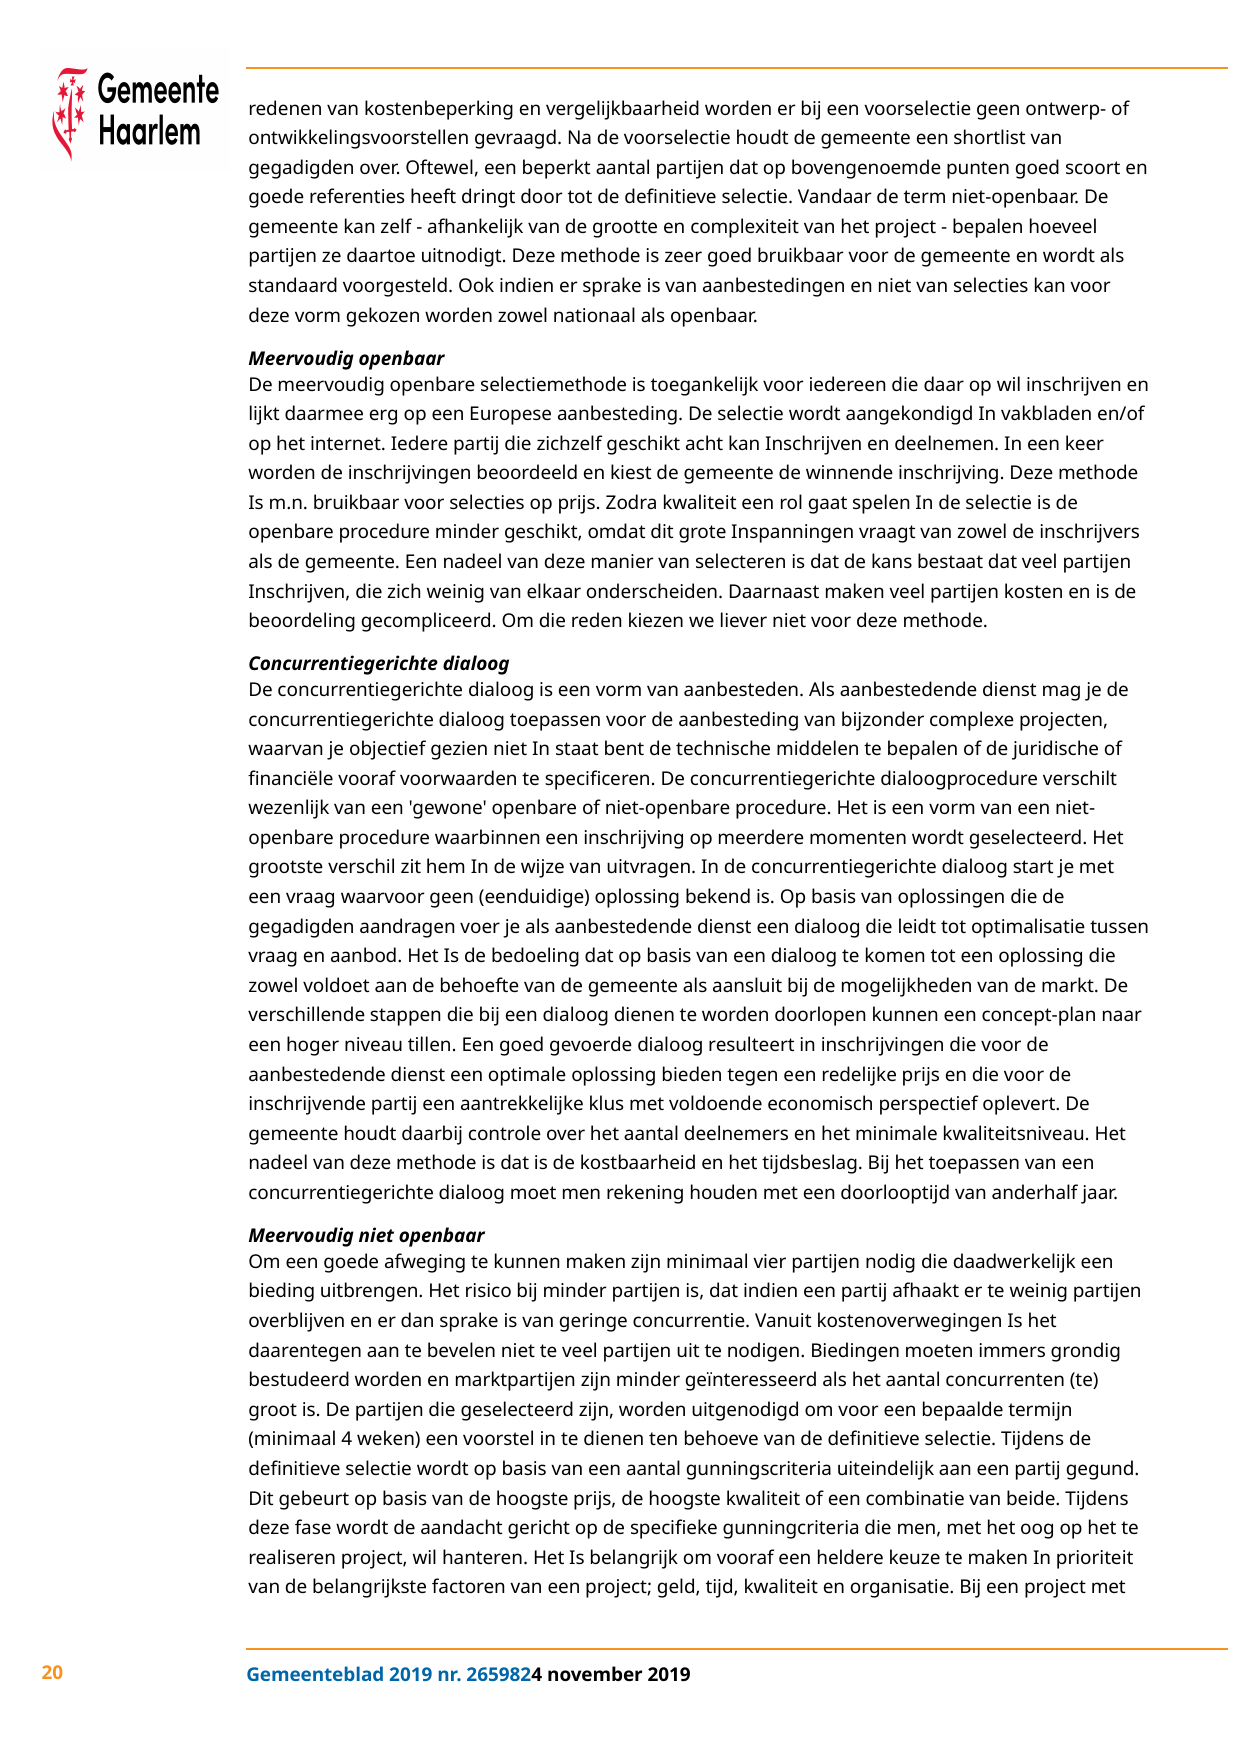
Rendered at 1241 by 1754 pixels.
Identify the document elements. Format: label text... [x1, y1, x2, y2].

text De meervoudig openbare selectiemethode is toegankelijk voor iedereen die daar op wil inschrijven en lijkt daarmee erg op een Europese aanbesteding. De selectie wordt aangekondigd In vakbladen en/of op het internet. Iedere partij die zichzelf geschikt acht kan Inschrijven en deelnemen. In een keer worden de inschrijvingen beoordeeld en kiest de gemeente de winnende inschrijving. Deze methode Is m.n. bruikbaar voor selecties op prijs. Zodra kwaliteit een rol gaat spelen In de selectie is de openbare procedure minder geschikt, omdat dit grote Inspanningen vraagt van zowel de inschrijvers als de gemeente. Een nadeel van deze manier van selecteren is dat de kans bestaat dat veel partijen Inschrijven, die zich weinig van elkaar onderscheiden. Daarnaast maken veel partijen kosten en is de beoordeling gecompliceerd. Om die reden kiezen we liever niet voor deze methode. [248, 371, 1152, 633]
text Concurrentiegerichte dialoog [248, 651, 1152, 676]
text De concurrentiegerichte dialoog is een vorm van aanbesteden. Als aanbestedende dienst mag je de concurrentiegerichte dialoog toepassen voor de aanbesteding van bijzonder complexe projecten, waarvan je objectief gezien niet In staat bent de technische middelen te bepalen of de juridische of financiële vooraf voorwaarden te specificeren. De concurrentiegerichte dialoogprocedure verschilt wezenlijk van een 'gewone' openbare of niet-openbare procedure. Het is een vorm van een niet-openbare procedure waarbinnen een inschrijving op meerdere momenten wordt geselecteerd. Het grootste verschil zit hem In de wijze van uitvragen. In de concurrentiegerichte dialoog start je met een vraag waarvoor geen (eenduidige) oplossing bekend is. Op basis van oplossingen die de gegadigden aandragen voer je als aanbestedende dienst een dialoog die leidt tot optimalisatie tussen vraag en aanbod. Het Is de bedoeling dat op basis van een dialoog te komen tot een oplossing die zowel voldoet aan de behoefte van de gemeente als aansluit bij de mogelijkheden van de markt. De verschillende stappen die bij een dialoog dienen te worden doorlopen kunnen een concept-plan naar een hoger niveau tillen. Een goed gevoerde dialoog resulteert in inschrijvingen die voor de aanbestedende dienst een optimale oplossing bieden tegen een redelijke prijs en die voor de inschrijvende partij een aantrekkelijke klus met voldoende economisch perspectief oplevert. De gemeente houdt daarbij controle over het aantal deelnemers en het minimale kwaliteitsniveau. Het nadeel van deze methode is dat is de kostbaarheid en het tijdsbeslag. Bij het toepassen van een concurrentiegerichte dialoog moet men rekening houden met een doorlooptijd van anderhalf jaar. [248, 676, 1152, 1205]
text Om een goede afweging te kunnen maken zijn minimaal vier partijen nodig die daadwerkelijk een bieding uitbrengen. Het risico bij minder partijen is, dat indien een partij afhaakt er te weinig partijen overblijven en er dan sprake is van geringe concurrentie. Vanuit kostenoverwegingen Is het daarentegen aan te bevelen niet te veel partijen uit te nodigen. Biedingen moeten immers grondig bestudeerd worden en marktpartijen zijn minder geïnteresseerd als het aantal concurrenten (te) groot is. De partijen die geselecteerd zijn, worden uitgenodigd om voor een bepaalde termijn (minimaal 4 weken) een voorstel in te dienen ten behoeve van de definitieve selectie. Tijdens de definitieve selectie wordt op basis van een aantal gunningscriteria uiteindelijk aan een partij gegund. Dit gebeurt op basis van de hoogste prijs, de hoogste kwaliteit of een combinatie van beide. Tijdens deze fase wordt de aandacht gericht op de specifieke gunningcriteria die men, met het oog op het te realiseren project, wil hanteren. Het Is belangrijk om vooraf een heldere keuze te maken In prioriteit van de belangrijkste factoren van een project; geld, tijd, kwaliteit en organisatie. Bij een project met [248, 1248, 1152, 1599]
text redenen van kostenbeperking en vergelijkbaarheid worden er bij een voorselectie geen ontwerp- of ontwikkelingsvoorstellen gevraagd. Na de voorselectie houdt de gemeente een shortlist van gegadigden over. Oftewel, een beperkt aantal partijen dat op bovengenoemde punten goed scoort en goede referenties heeft dringt door tot de definitieve selectie. Vandaar de term niet-openbaar. De gemeente kan zelf - afhankelijk van de grootte en complexiteit van het project - bepalen hoeveel partijen ze daartoe uitnodigt. Deze methode is zeer goed bruikbaar voor de gemeente en wordt als standaard voorgesteld. Ook indien er sprake is van aanbestedingen en niet van selecties kan voor deze vorm gekozen worden zowel nationaal als openbaar. [248, 95, 1152, 328]
text Meervoudig openbaar [248, 345, 1152, 371]
picture [41, 47, 231, 172]
text Meervoudig niet openbaar [248, 1222, 1152, 1248]
